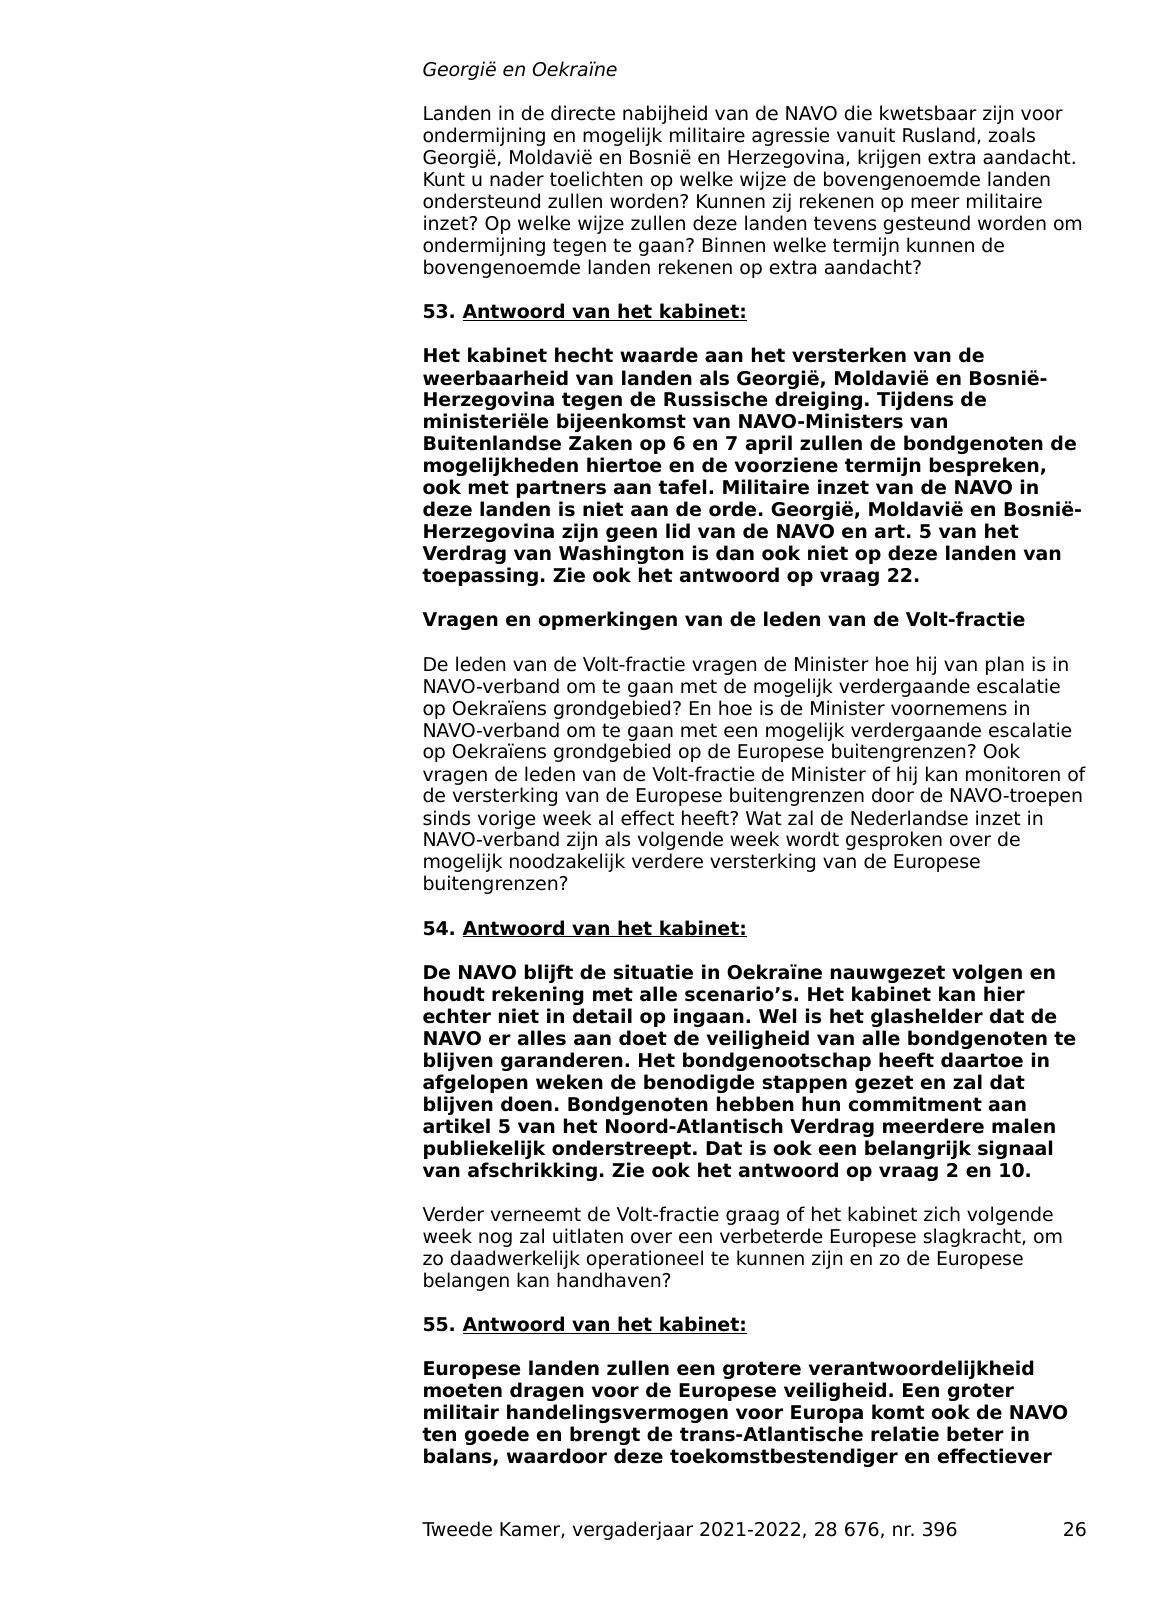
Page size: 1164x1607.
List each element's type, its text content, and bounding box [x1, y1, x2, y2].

text Europese landen zullen een grotere verantwoordelijkheid moeten dragen voor de Europese veiligheid. Een groter militair handelingsvermogen voor Europa komt ook de NAVO ten goede en brengt de trans-Atlantische relatie beter in balans, waardoor deze toekomstbestendiger en effectiever [422, 1358, 1087, 1468]
subtitle Vragen en opmerkingen van de leden van de Volt-fractie [422, 609, 1087, 631]
subtitle Georgië en Oekraïne [422, 59, 1087, 81]
text De leden van de Volt-fractie vragen de Minister hoe hij van plan is in NAVO-verband om te gaan met de mogelijk verdergaande escalatie op Oekraïens grondgebied? En hoe is de Minister voornemens in NAVO-verband om te gaan met een mogelijk verdergaande escalatie op Oekraïens grondgebied op de Europese buitengrenzen? Ook vragen de leden van de Volt-fractie de Minister of hij kan monitoren of de versterking van de Europese buitengrenzen door de NAVO-troepen sinds vorige week al effect heeft? Wat zal de Nederlandse inzet in NAVO-verband zijn als volgende week wordt gesproken over de mogelijk noodzakelijk verdere versterking van de Europese buitengrenzen? [422, 653, 1087, 895]
text Landen in de directe nabijheid van de NAVO die kwetsbaar zijn voor ondermijning en mogelijk militaire agressie vanuit Rusland, zoals Georgië, Moldavië en Bosnië en Herzegovina, krijgen extra aandacht. Kunt u nader toelichten op welke wijze de bovengenoemde landen ondersteund zullen worden? Kunnen zij rekenen op meer militaire inzet? Op welke wijze zullen deze landen tevens gesteund worden om ondermijning tegen te gaan? Binnen welke termijn kunnen de bovengenoemde landen rekenen op extra aandacht? [422, 103, 1087, 279]
subtitle 54. Antwoord van het kabinet: [422, 917, 1087, 939]
subtitle 55. Antwoord van het kabinet: [422, 1314, 1087, 1336]
text Het kabinet hecht waarde aan het versterken van de weerbaarheid van landen als Georgië, Moldavië en Bosnië-Herzegovina tegen de Russische dreiging. Tijdens de ministeriële bijeenkomst van NAVO-Ministers van Buitenlandse Zaken op 6 en 7 april zullen de bondgenoten de mogelijkheden hiertoe en de voorziene termijn bespreken, ook met partners aan tafel. Militaire inzet van de NAVO in deze landen is niet aan de orde. Georgië, Moldavië en Bosnië-Herzegovina zijn geen lid van de NAVO en art. 5 van het Verdrag van Washington is dan ook niet op deze landen van toepassing. Zie ook het antwoord op vraag 22. [422, 345, 1087, 587]
text De NAVO blijft de situatie in Oekraïne nauwgezet volgen en houdt rekening met alle scenario’s. Het kabinet kan hier echter niet in detail op ingaan. Wel is het glashelder dat de NAVO er alles aan doet de veiligheid van alle bondgenoten te blijven garanderen. Het bondgenootschap heeft daartoe in afgelopen weken de benodigde stappen gezet en zal dat blijven doen. Bondgenoten hebben hun commitment aan artikel 5 van het Noord-Atlantisch Verdrag meerdere malen publiekelijk onderstreept. Dat is ook een belangrijk signaal van afschrikking. Zie ook het antwoord op vraag 2 en 10. [422, 962, 1087, 1181]
subtitle 53. Antwoord van het kabinet: [422, 301, 1087, 323]
text Verder verneemt de Volt-fractie graag of het kabinet zich volgende week nog zal uitlaten over een verbeterde Europese slagkracht, om zo daadwerkelijk operationeel te kunnen zijn en zo de Europese belangen kan handhaven? [422, 1204, 1087, 1292]
